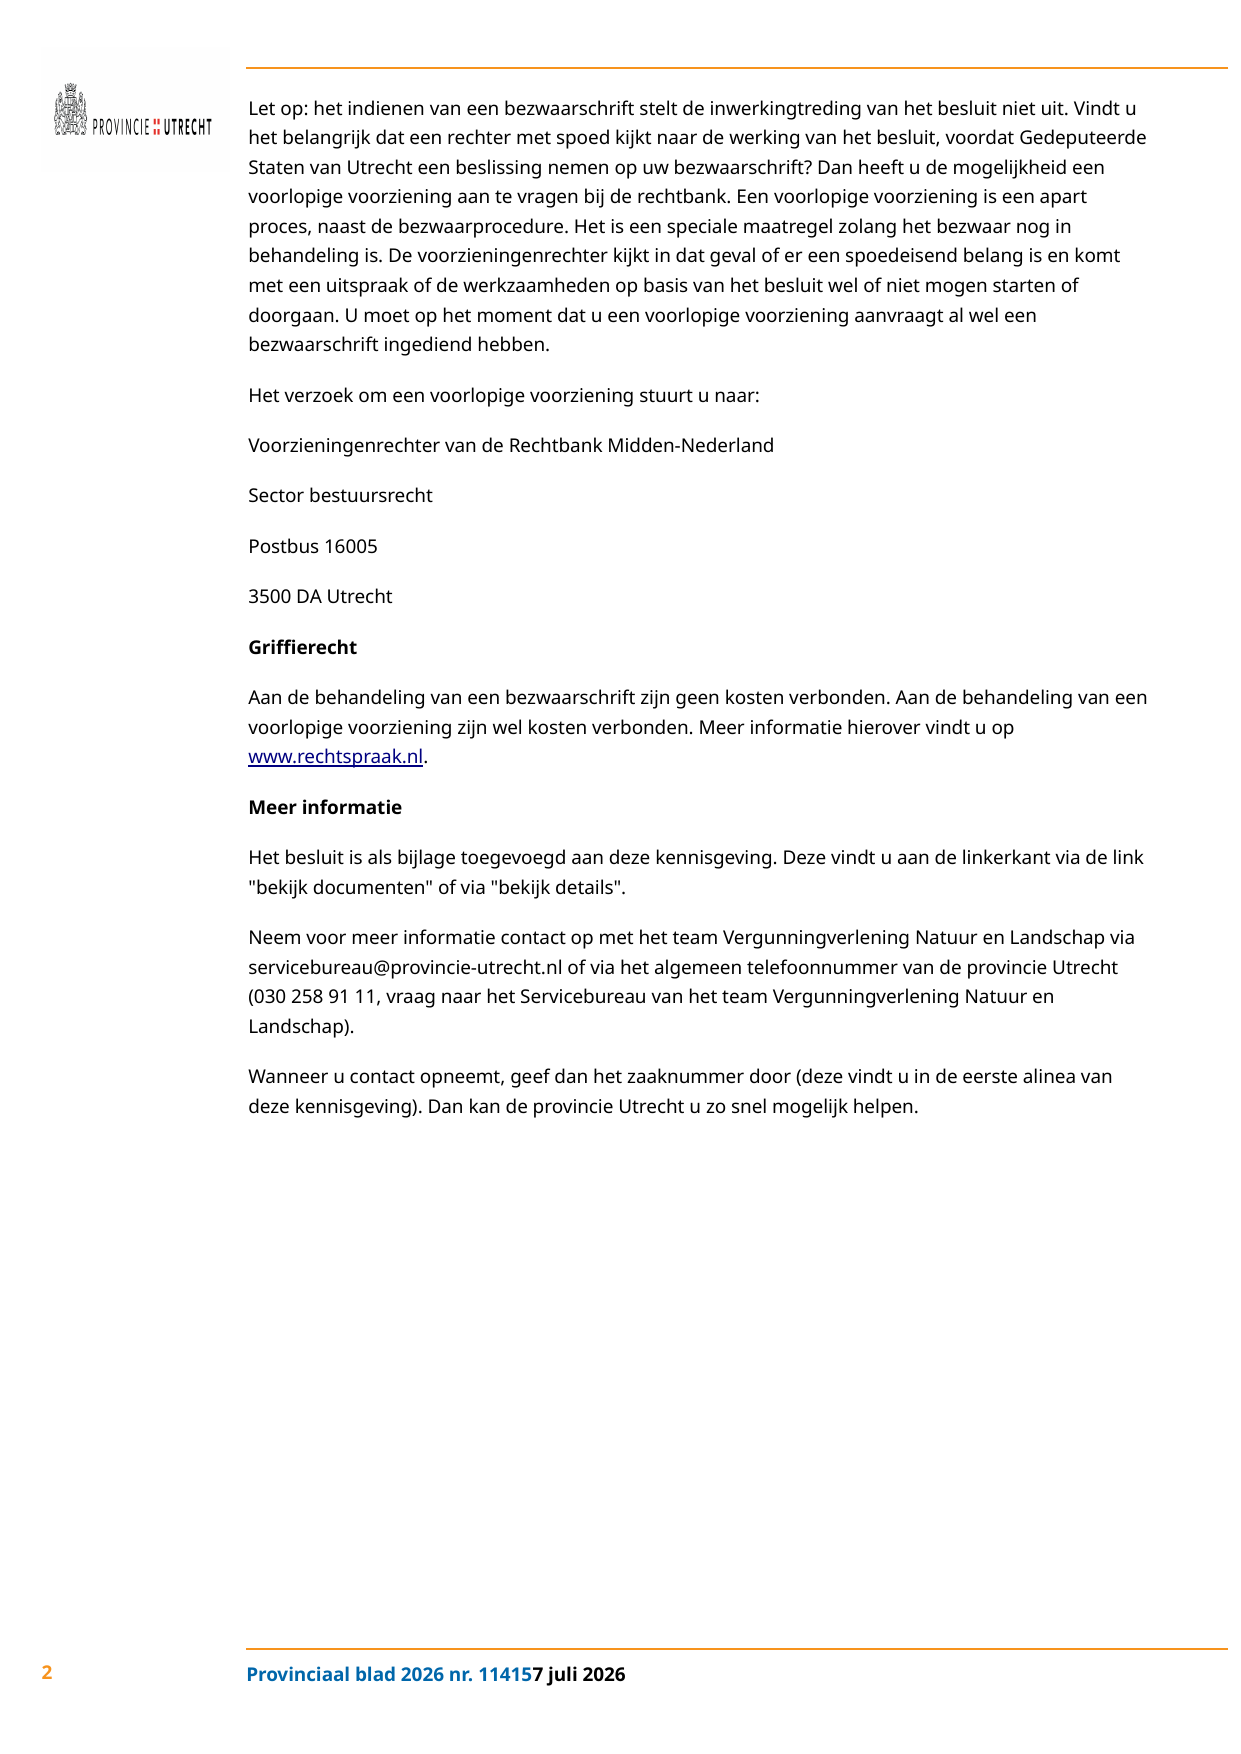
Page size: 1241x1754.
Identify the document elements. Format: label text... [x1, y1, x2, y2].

text Sector bestuursrecht [248, 483, 1152, 508]
text Het verzoek om een voorlopige voorziening stuurt u naar: [248, 382, 1152, 408]
text 3500 DA Utrecht [248, 583, 1152, 609]
text Meer informatie [248, 794, 1152, 820]
text Let op: het indienen van een bezwaarschrift stelt de inwerkingtreding van het besluit niet uit. Vindt u het belangrijk dat een rechter met spoed kijkt naar de werking van het besluit, voordat Gedeputeerde Staten van Utrecht een beslissing nemen op uw bezwaarschrift? Dan heeft u de mogelijkheid een voorlopige voorziening aan te vragen bij de rechtbank. Een voorlopige voorziening is een apart proces, naast de bezwaarprocedure. Het is een speciale maatregel zolang het bezwaar nog in behandeling is. De voorzieningenrechter kijkt in dat geval of er een spoedeisend belang is en komt met een uitspraak of de werkzaamheden op basis van het besluit wel of niet mogen starten of doorgaan. U moet op het moment dat u een voorlopige voorziening aanvraagt al wel een bezwaarschrift ingediend hebben. [248, 95, 1152, 357]
text Griffierecht [248, 634, 1152, 660]
text Het besluit is als bijlage toegevoegd aan deze kennisgeving. Deze vindt u aan de linkerkant via de link "bekijk documenten" of via "bekijk details". [248, 844, 1152, 900]
text Voorzieningenrechter van de Rechtbank Midden-Nederland [248, 432, 1152, 458]
text Aan de behandeling van een bezwaarschrift zijn geen kosten verbonden. Aan de behandeling van een voorlopige voorziening zijn wel kosten verbonden. Meer informatie hierover vindt u op www.rechtspraak.nl. [248, 684, 1152, 769]
text Postbus 16005 [248, 533, 1152, 559]
text Neem voor meer informatie contact op met het team Vergunningverlening Natuur en Landschap via servicebureau@provincie-utrecht.nl of via het algemeen telefoonnummer van de provincie Utrecht (030 258 91 11, vraag naar het Servicebureau van het team Vergunningverlening Natuur en Landschap). [248, 924, 1152, 1039]
text Wanneer u contact opneemt, geef dan het zaaknummer door (deze vindt u in de eerste alinea van deze kennisgeving). Dan kan de provincie Utrecht u zo snel mogelijk helpen. [248, 1063, 1152, 1119]
picture [41, 47, 231, 172]
